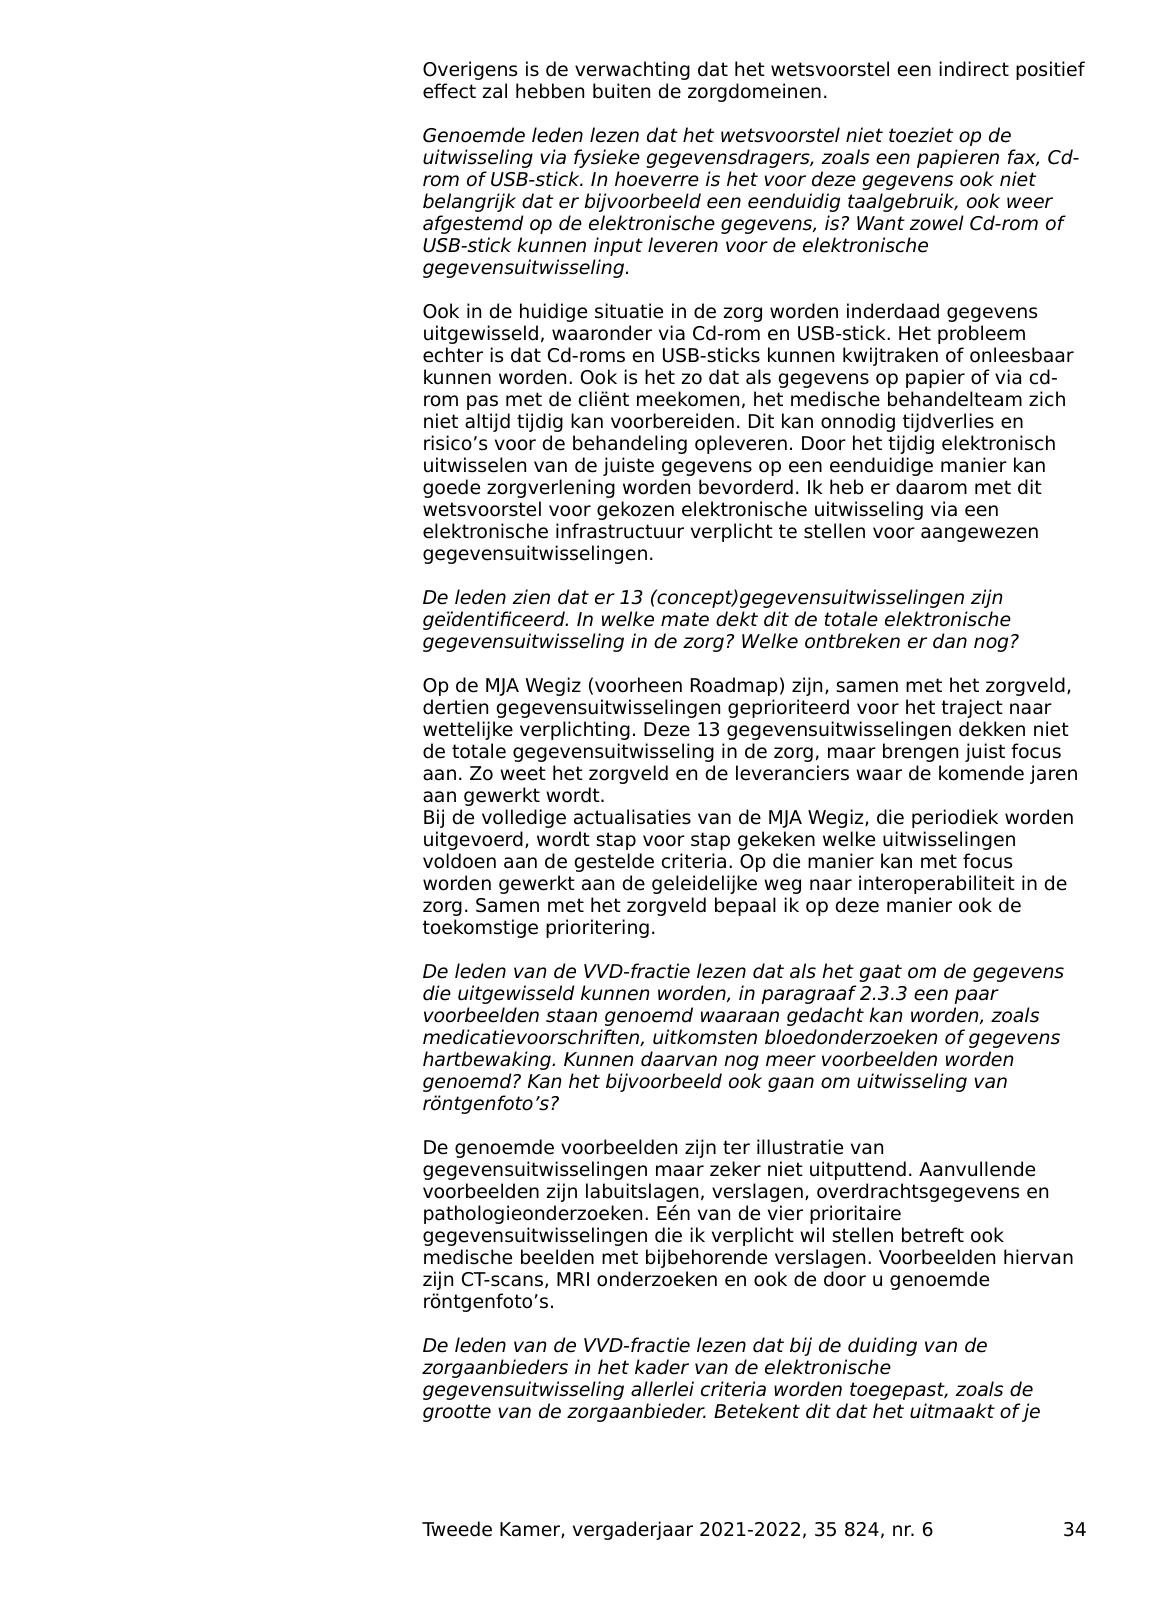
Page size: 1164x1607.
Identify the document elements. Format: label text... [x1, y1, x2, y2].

text Genoemde leden lezen dat het wetsvoorstel niet toeziet op de uitwisseling via fysieke gegevensdragers, zoals een papieren fax, Cd-rom of USB-stick. In hoeverre is het voor deze gegevens ook niet belangrijk dat er bijvoorbeeld een eenduidig taalgebruik, ook weer afgestemd op de elektronische gegevens, is? Want zowel Cd-rom of USB-stick kunnen input leveren voor de elektronische gegevensuitwisseling. [422, 125, 1087, 279]
text Ook in de huidige situatie in de zorg worden inderdaad gegevens uitgewisseld, waaronder via Cd-rom en USB-stick. Het probleem echter is dat Cd-roms en USB-sticks kunnen kwijtraken of onleesbaar kunnen worden. Ook is het zo dat als gegevens op papier of via cd-rom pas met de cliënt meekomen, het medische behandelteam zich niet altijd tijdig kan voorbereiden. Dit kan onnodig tijdverlies en risico’s voor de behandeling opleveren. Door het tijdig elektronisch uitwisselen van de juiste gegevens op een eenduidige manier kan goede zorgverlening worden bevorderd. Ik heb er daarom met dit wetsvoorstel voor gekozen elektronische uitwisseling via een elektronische infrastructuur verplicht te stellen voor aangewezen gegevensuitwisselingen. [422, 301, 1087, 565]
text Overigens is de verwachting dat het wetsvoorstel een indirect positief effect zal hebben buiten de zorgdomeinen. [422, 59, 1087, 103]
text De leden van de VVD-fractie lezen dat bij de duiding van de zorgaanbieders in het kader van de elektronische gegevensuitwisseling allerlei criteria worden toegepast, zoals de grootte van de zorgaanbieder. Betekent dit dat het uitmaakt of je [422, 1335, 1087, 1423]
text Op de MJA Wegiz (voorheen Roadmap) zijn, samen met het zorgveld, dertien gegevensuitwisselingen geprioriteerd voor het traject naar wettelijke verplichting. Deze 13 gegevensuitwisselingen dekken niet de totale gegevensuitwisseling in de zorg, maar brengen juist focus aan. Zo weet het zorgveld en de leveranciers waar de komende jaren aan gewerkt wordt. [422, 675, 1087, 807]
text De genoemde voorbeelden zijn ter illustratie van gegevensuitwisselingen maar zeker niet uitputtend. Aanvullende voorbeelden zijn labuitslagen, verslagen, overdrachtsgegevens en pathologieonderzoeken. Eén van de vier prioritaire gegevensuitwisselingen die ik verplicht wil stellen betreft ook medische beelden met bijbehorende verslagen. Voorbeelden hiervan zijn CT-scans, MRI onderzoeken en ook de door u genoemde röntgenfoto’s. [422, 1137, 1087, 1313]
text De leden zien dat er 13 (concept)gegevensuitwisselingen zijn geïdentificeerd. In welke mate dekt dit de totale elektronische gegevensuitwisseling in de zorg? Welke ontbreken er dan nog? [422, 587, 1087, 653]
text De leden van de VVD-fractie lezen dat als het gaat om de gegevens die uitgewisseld kunnen worden, in paragraaf 2.3.3 een paar voorbeelden staan genoemd waaraan gedacht kan worden, zoals medicatievoorschriften, uitkomsten bloedonderzoeken of gegevens hartbewaking. Kunnen daarvan nog meer voorbeelden worden genoemd? Kan het bijvoorbeeld ook gaan om uitwisseling van röntgenfoto’s? [422, 961, 1087, 1115]
text Bij de volledige actualisaties van de MJA Wegiz, die periodiek worden uitgevoerd, wordt stap voor stap gekeken welke uitwisselingen voldoen aan de gestelde criteria. Op die manier kan met focus worden gewerkt aan de geleidelijke weg naar interoperabiliteit in de zorg. Samen met het zorgveld bepaal ik op deze manier ook de toekomstige prioritering. [422, 807, 1087, 939]
